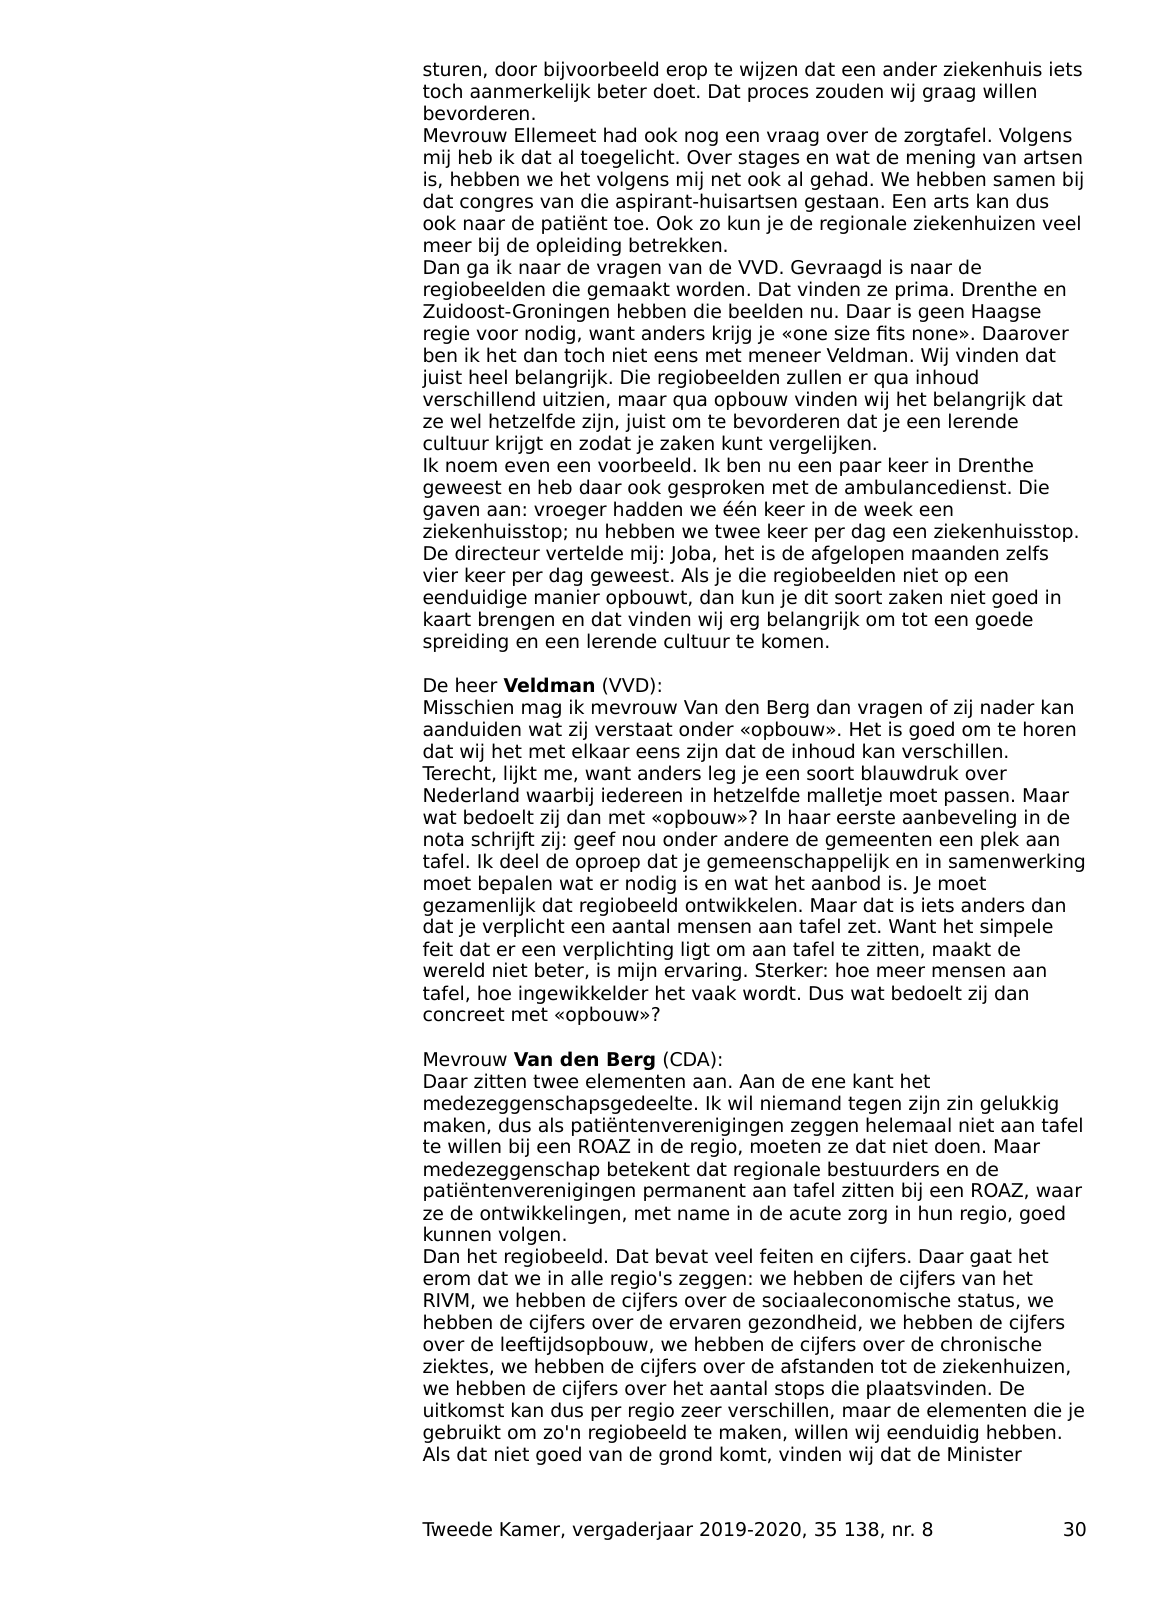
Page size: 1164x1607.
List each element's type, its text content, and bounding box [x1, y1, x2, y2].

text De heer Veldman (VVD): [422, 675, 1087, 697]
text Ik noem even een voorbeeld. Ik ben nu een paar keer in Drenthe geweest en heb daar ook gesproken met de ambulancedienst. Die gaven aan: vroeger hadden we één keer in de week een ziekenhuisstop; nu hebben we twee keer per dag een ziekenhuisstop. De directeur vertelde mij: Joba, het is de afgelopen maanden zelfs vier keer per dag geweest. Als je die regiobeelden niet op een eenduidige manier opbouwt, dan kun je dit soort zaken niet goed in kaart brengen en dat vinden wij erg belangrijk om tot een goede spreiding en een lerende cultuur te komen. [422, 455, 1087, 652]
text Mevrouw Van den Berg (CDA): [422, 1048, 1087, 1071]
text Daar zitten twee elementen aan. Aan de ene kant het medezeggenschapsgedeelte. Ik wil niemand tegen zijn zin gelukkig maken, dus als patiëntenverenigingen zeggen helemaal niet aan tafel te willen bij een ROAZ in de regio, moeten ze dat niet doen. Maar medezeggenschap betekent dat regionale bestuurders en de patiëntenverenigingen permanent aan tafel zitten bij een ROAZ, waar ze de ontwikkelingen, met name in de acute zorg in hun regio, goed kunnen volgen. [422, 1071, 1087, 1246]
text Misschien mag ik mevrouw Van den Berg dan vragen of zij nader kan aanduiden wat zij verstaat onder «opbouw». Het is goed om te horen dat wij het met elkaar eens zijn dat de inhoud kan verschillen. Terecht, lijkt me, want anders leg je een soort blauwdruk over Nederland waarbij iedereen in hetzelfde malletje moet passen. Maar wat bedoelt zij dan met «opbouw»? In haar eerste aanbeveling in de nota schrijft zij: geef nou onder andere de gemeenten een plek aan tafel. Ik deel de oproep dat je gemeenschappelijk en in samenwerking moet bepalen wat er nodig is en wat het aanbod is. Je moet gezamenlijk dat regiobeeld ontwikkelen. Maar dat is iets anders dan dat je verplicht een aantal mensen aan tafel zet. Want het simpele feit dat er een verplichting ligt om aan tafel te zitten, maakt de wereld niet beter, is mijn ervaring. Sterker: hoe meer mensen aan tafel, hoe ingewikkelder het vaak wordt. Dus wat bedoelt zij dan concreet met «opbouw»? [422, 697, 1087, 1026]
text sturen, door bijvoorbeeld erop te wijzen dat een ander ziekenhuis iets toch aanmerkelijk beter doet. Dat proces zouden wij graag willen bevorderen. [422, 59, 1087, 125]
text Dan het regiobeeld. Dat bevat veel feiten en cijfers. Daar gaat het erom dat we in alle regio's zeggen: we hebben de cijfers van het RIVM, we hebben de cijfers over de sociaaleconomische status, we hebben de cijfers over de ervaren gezondheid, we hebben de cijfers over de leeftijdsopbouw, we hebben de cijfers over de chronische ziektes, we hebben de cijfers over de afstanden tot de ziekenhuizen, we hebben de cijfers over het aantal stops die plaatsvinden. De uitkomst kan dus per regio zeer verschillen, maar de elementen die je gebruikt om zo'n regiobeeld te maken, willen wij eenduidig hebben. Als dat niet goed van de grond komt, vinden wij dat de Minister [422, 1246, 1087, 1466]
text Dan ga ik naar de vragen van de VVD. Gevraagd is naar de regiobeelden die gemaakt worden. Dat vinden ze prima. Drenthe en Zuidoost-Groningen hebben die beelden nu. Daar is geen Haagse regie voor nodig, want anders krijg je «one size fits none». Daarover ben ik het dan toch niet eens met meneer Veldman. Wij vinden dat juist heel belangrijk. Die regiobeelden zullen er qua inhoud verschillend uitzien, maar qua opbouw vinden wij het belangrijk dat ze wel hetzelfde zijn, juist om te bevorderen dat je een lerende cultuur krijgt en zodat je zaken kunt vergelijken. [422, 257, 1087, 455]
text Mevrouw Ellemeet had ook nog een vraag over de zorgtafel. Volgens mij heb ik dat al toegelicht. Over stages en wat de mening van artsen is, hebben we het volgens mij net ook al gehad. We hebben samen bij dat congres van die aspirant-huisartsen gestaan. Een arts kan dus ook naar de patiënt toe. Ook zo kun je de regionale ziekenhuizen veel meer bij de opleiding betrekken. [422, 125, 1087, 257]
